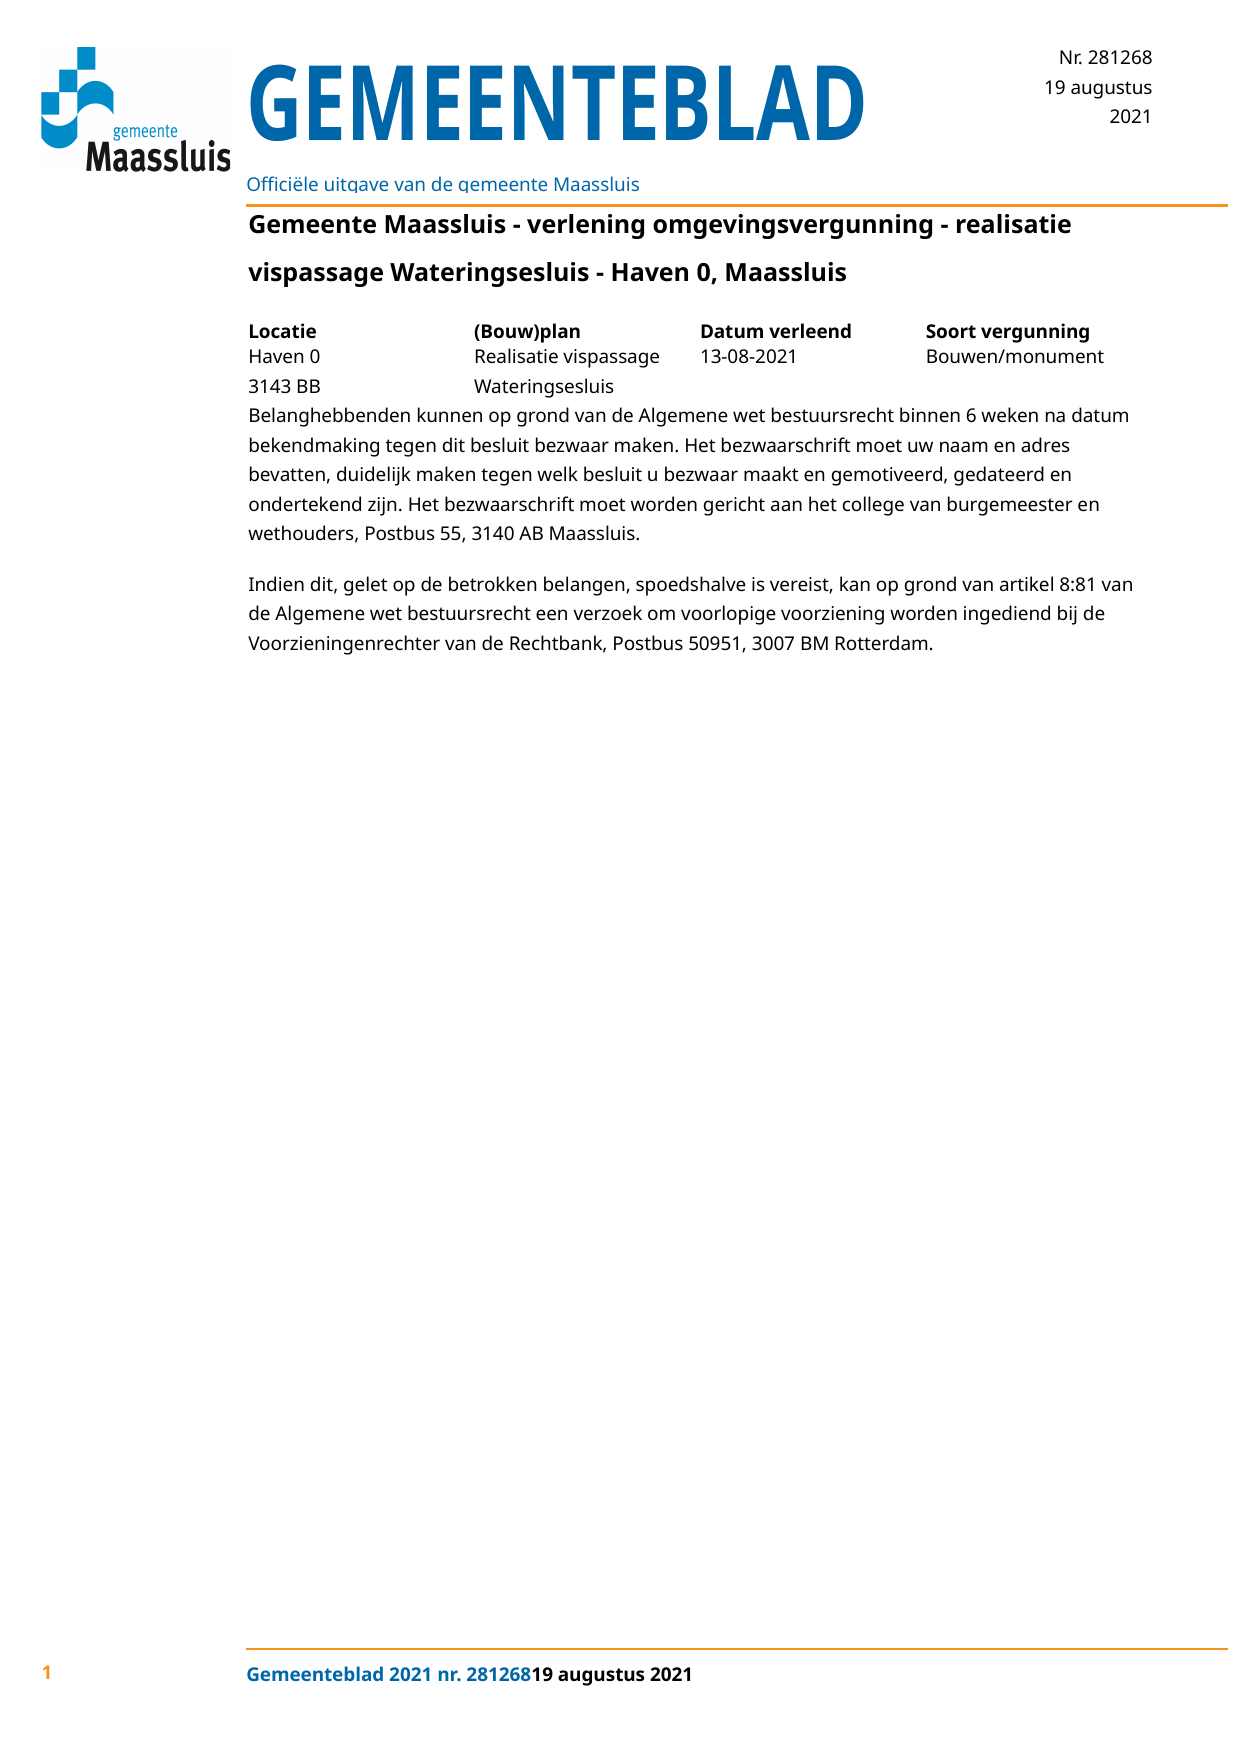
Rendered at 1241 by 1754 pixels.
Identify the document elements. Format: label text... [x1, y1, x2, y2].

text Indien dit, gelet op de betrokken belangen, spoedshalve is vereist, kan op grond van artikel 8:81 van de Algemene wet bestuursrecht een verzoek om voorlopige voorziening worden ingediend bij de Voorzieningenrechter van de Rechtbank, Postbus 50951, 3007 BM Rotterdam. [248, 571, 1152, 656]
table_header Soort vergunning [926, 318, 1152, 344]
text Gemeente Maassluis - verlening omgevingsvergunning - realisatie vispassage Wateringsesluis - Haven 0, Maassluis [248, 207, 1152, 288]
table_header (Bouw)plan [474, 318, 700, 344]
table_header Locatie [248, 318, 474, 344]
table_header Datum verleend [700, 318, 926, 344]
table_cell 13-08-2021 [700, 344, 926, 399]
table_cell Realisatie vispassage Wateringsesluis [474, 344, 700, 399]
table_cell Haven 0 3143 BB [248, 344, 474, 399]
table_cell Bouwen/monument [926, 344, 1152, 399]
text Belanghebbenden kunnen op grond van de Algemene wet bestuursrecht binnen 6 weken na datum bekendmaking tegen dit besluit bezwaar maken. Het bezwaarschrift moet uw naam en adres bevatten, duidelijk maken tegen welk besluit u bezwaar maakt en gemotiveerd, gedateerd en ondertekend zijn. Het bezwaarschrift moet worden gericht aan het college van burgemeester en wethouders, Postbus 55, 3140 AB Maassluis. [248, 402, 1152, 546]
picture [41, 47, 231, 172]
picture [41, 47, 77, 92]
